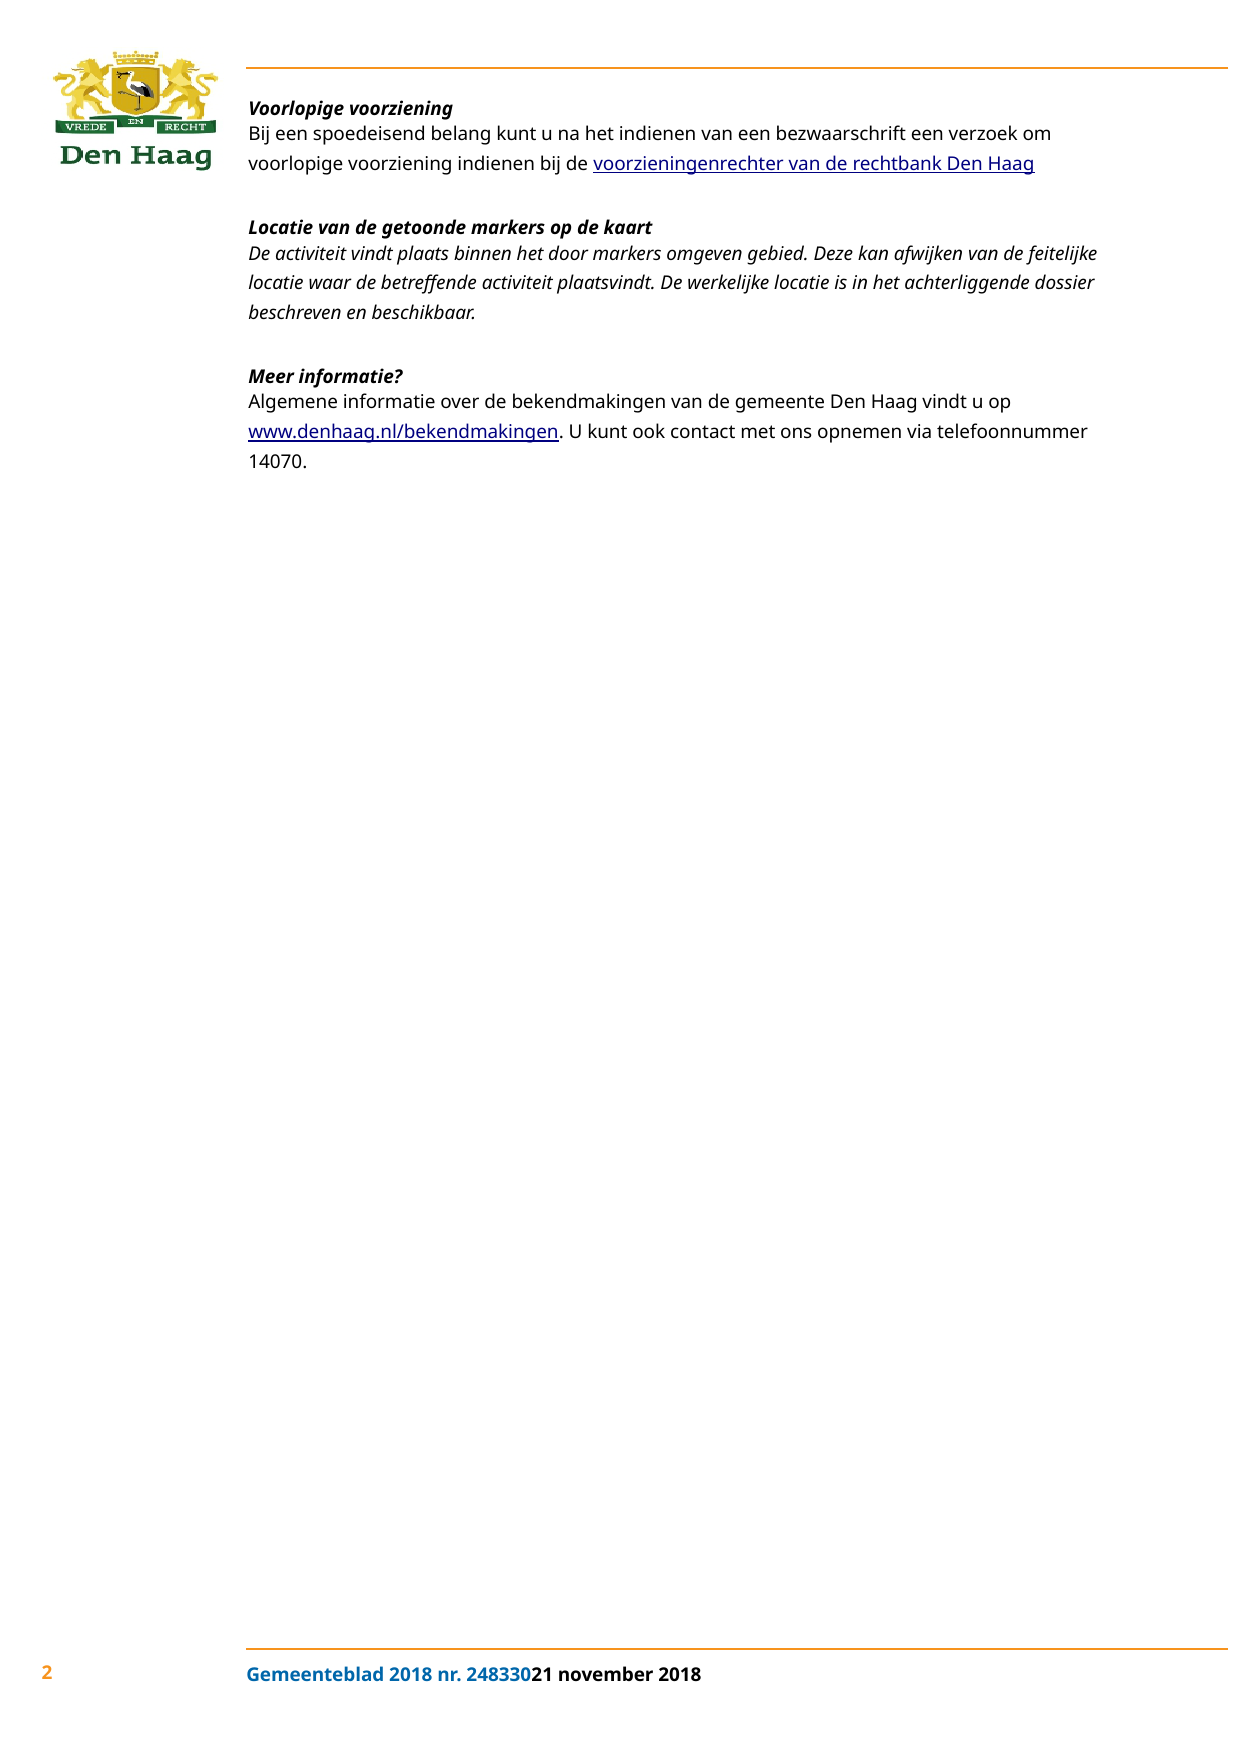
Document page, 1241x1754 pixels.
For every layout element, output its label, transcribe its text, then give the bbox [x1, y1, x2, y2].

text De activiteit vindt plaats binnen het door markers omgeven gebied. Deze kan afwijken van de feitelijke locatie waar de betreffende activiteit plaatsvindt. De werkelijke locatie is in het achterliggende dossier beschreven en beschikbaar. [248, 240, 1152, 325]
text Bij een spoedeisend belang kunt u na het indienen van een bezwaarschrift een verzoek om voorlopige voorziening indienen bij de voorzieningenrechter van de rechtbank Den Haag [248, 121, 1152, 176]
text Algemene informatie over de bekendmakingen van de gemeente Den Haag vindt u op www.denhaag.nl/bekendmakingen. U kunt ook contact met ons opnemen via telefoonnummer 14070. [248, 389, 1152, 473]
text Locatie van de getoonde markers op de kaart [248, 214, 1152, 240]
text Meer informatie? [248, 363, 1152, 389]
picture [41, 47, 231, 172]
text Voorlopige voorziening [248, 95, 1152, 121]
